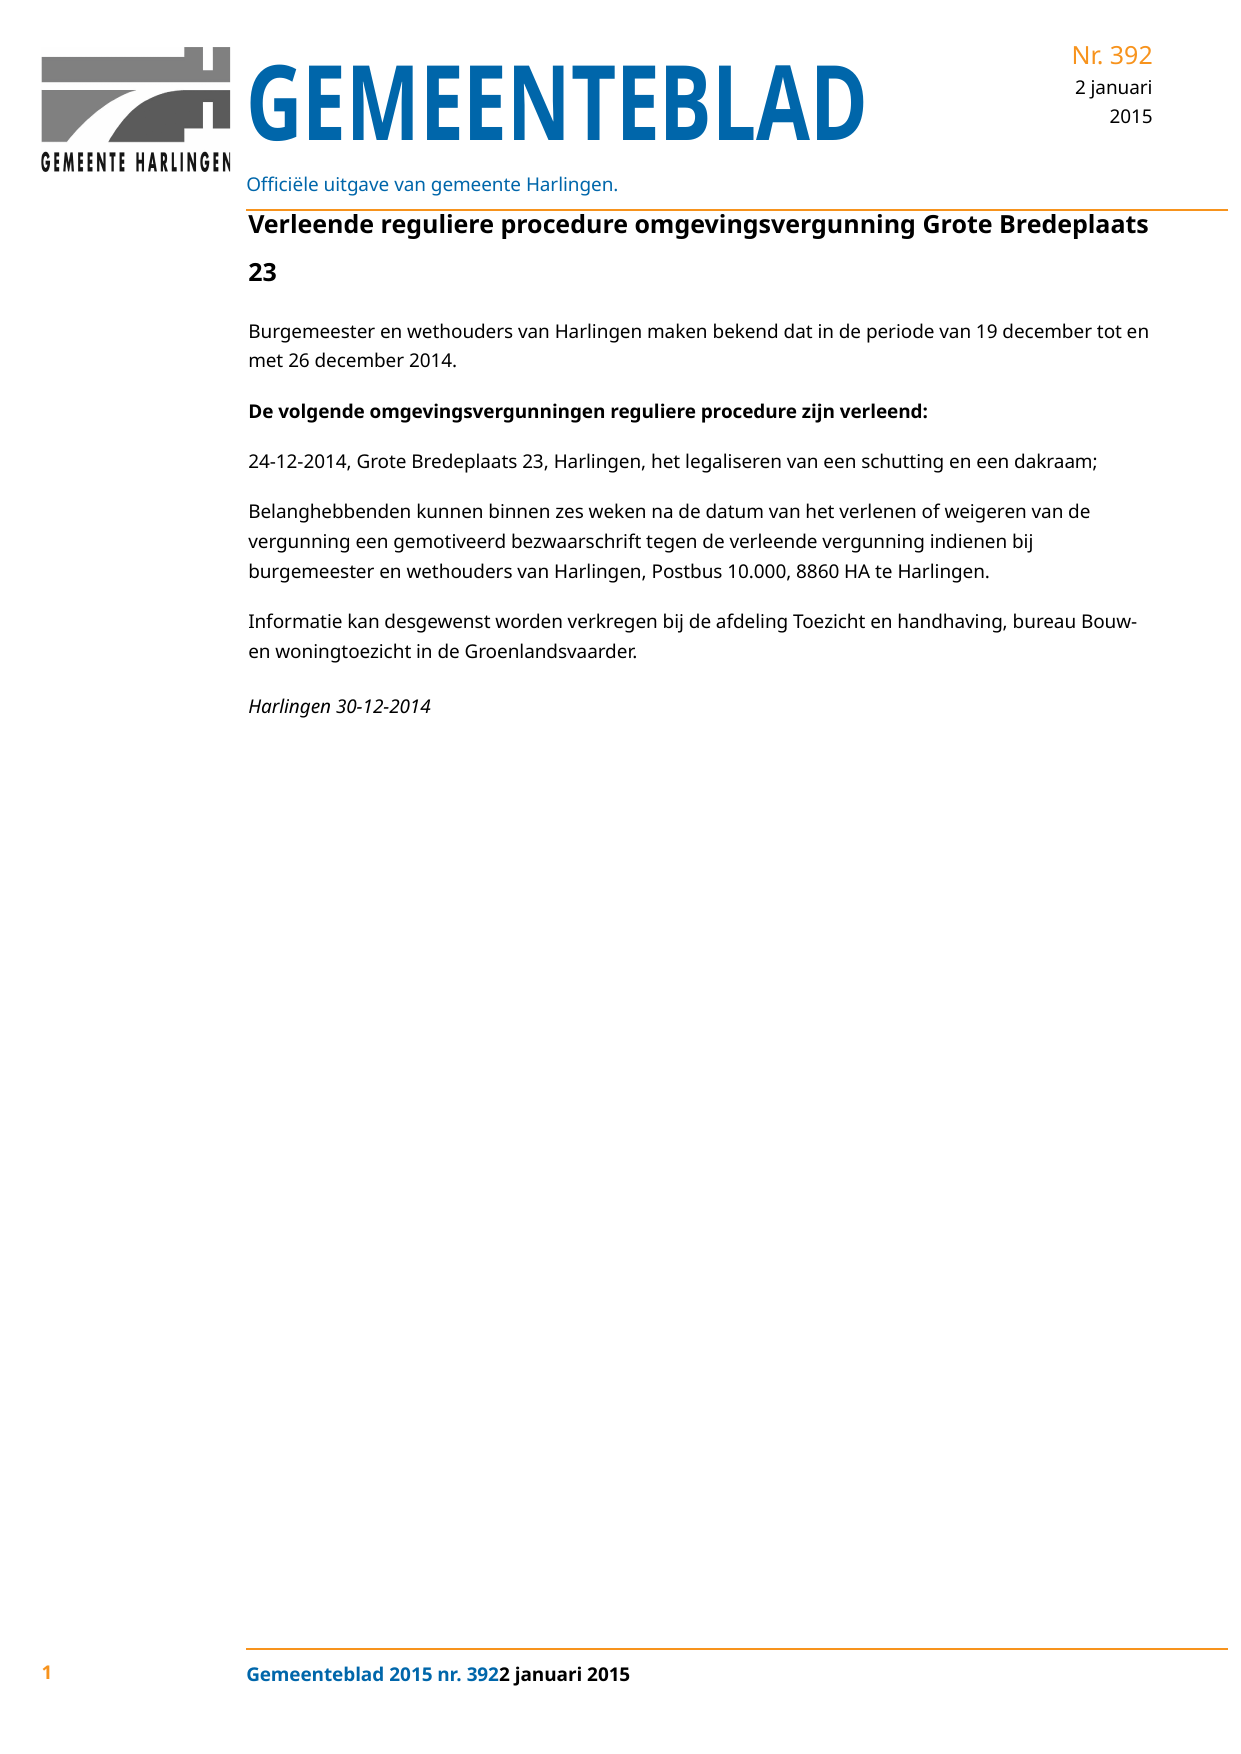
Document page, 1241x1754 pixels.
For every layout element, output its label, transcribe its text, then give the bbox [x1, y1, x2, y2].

text Burgemeester en wethouders van Harlingen maken bekend dat in de periode van 19 december tot en met 26 december 2014. [248, 318, 1152, 373]
text De volgende omgevingsvergunningen reguliere procedure zijn verleend: [248, 398, 1152, 424]
text 24-12-2014, Grote Bredeplaats 23, Harlingen, het legaliseren van een schutting en een dakraam; [248, 448, 1152, 474]
picture [41, 47, 231, 172]
text Belanghebbenden kunnen binnen zes weken na de datum van het verlenen of weigeren van de vergunning een gemotiveerd bezwaarschrift tegen de verleende vergunning indienen bij burgemeester en wethouders van Harlingen, Postbus 10.000, 8860 HA te Harlingen. [248, 499, 1152, 584]
text Informatie kan desgewenst worden verkregen bij de afdeling Toezicht en handhaving, bureau Bouw- en woningtoezicht in de Groenlandsvaarder. [248, 608, 1152, 664]
text Verleende reguliere procedure omgevingsvergunning Grote Bredeplaats 23 [248, 211, 1152, 288]
text Harlingen 30-12-2014 [248, 693, 1152, 719]
